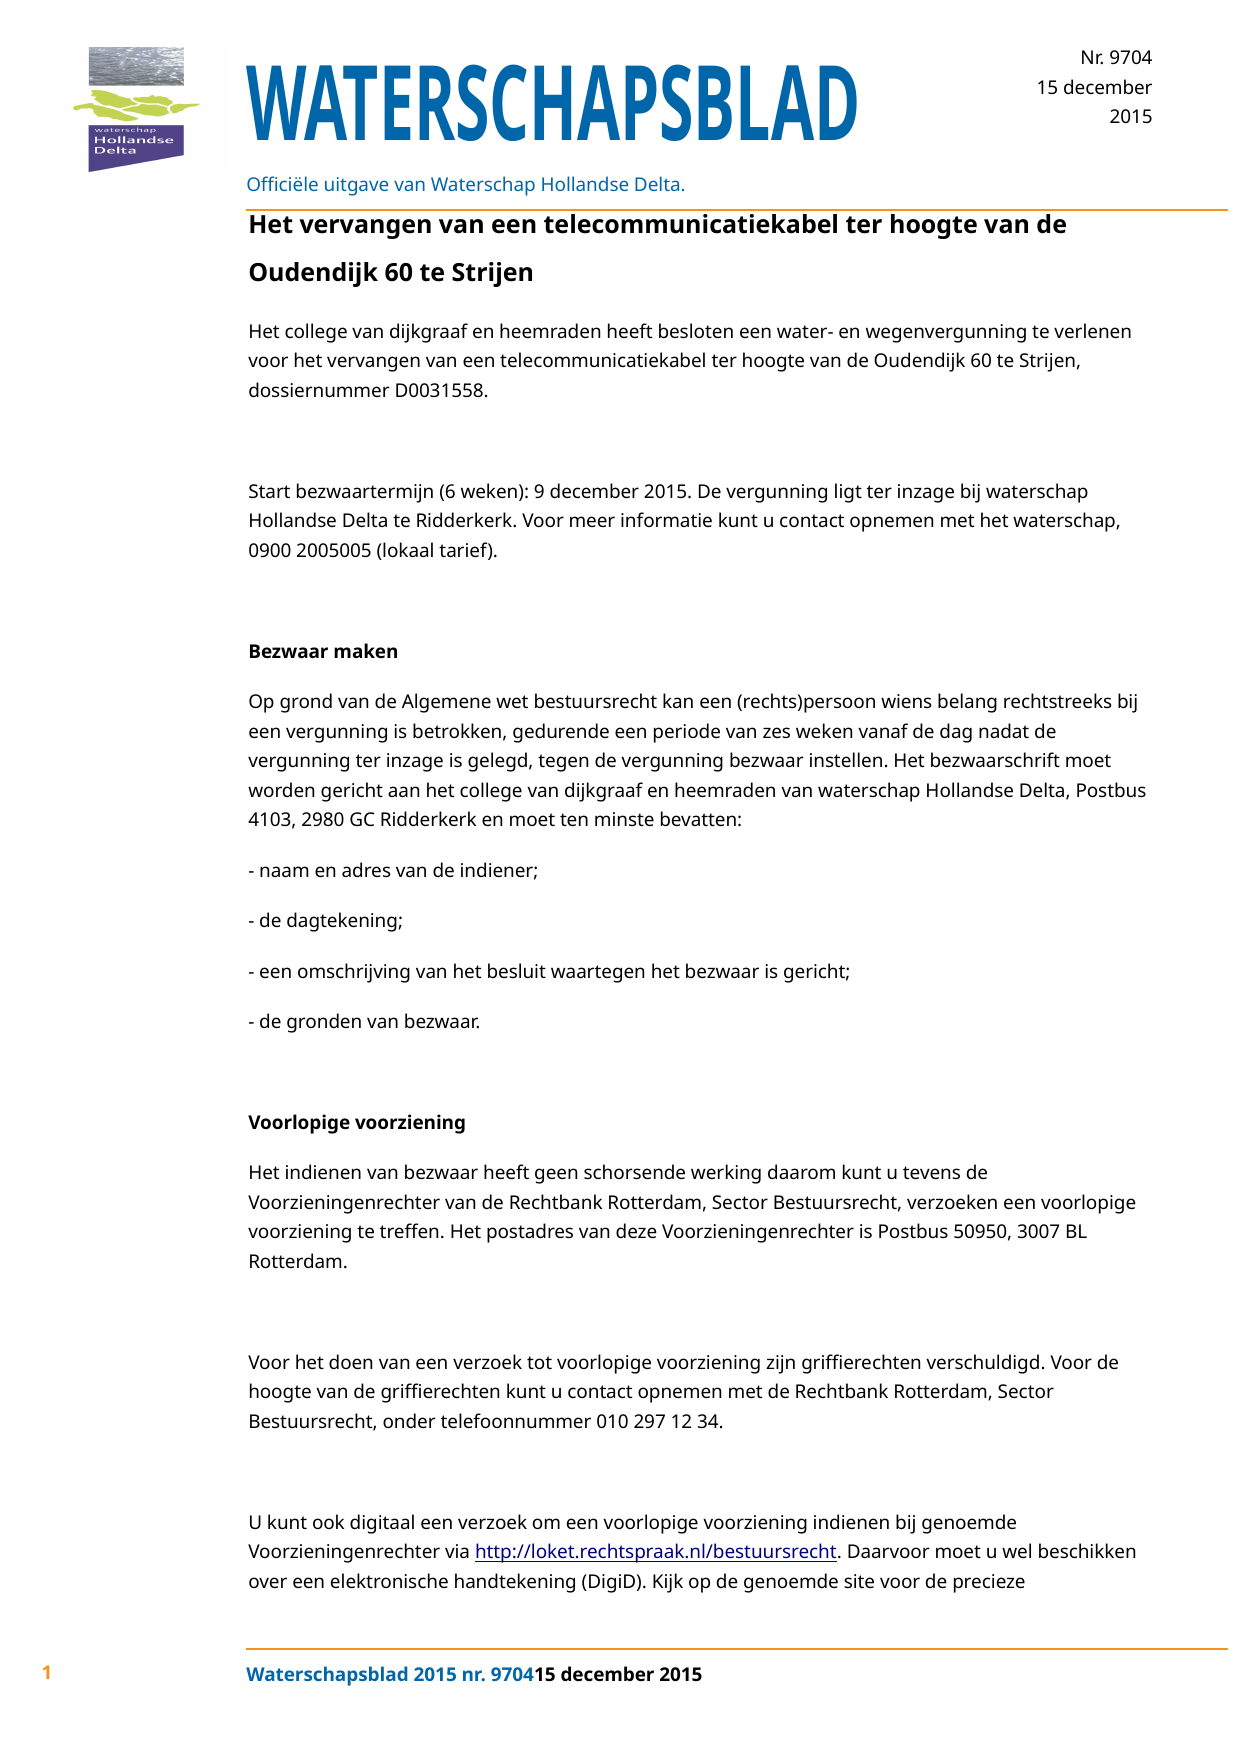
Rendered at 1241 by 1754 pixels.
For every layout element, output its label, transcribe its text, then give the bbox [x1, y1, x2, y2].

text - de gronden van bezwaar. [248, 1008, 1152, 1034]
picture [41, 47, 231, 172]
text U kunt ook digitaal een verzoek om een voorlopige voorziening indienen bij genoemde Voorzieningenrechter via http://loket.rechtspraak.nl/bestuursrecht. Daarvoor moet u wel beschikken over een elektronische handtekening (DigiD). Kijk op de genoemde site voor de precieze [248, 1509, 1152, 1594]
text Bezwaar maken [248, 638, 1152, 664]
text Start bezwaartermijn (6 weken): 9 december 2015. De vergunning ligt ter inzage bij waterschap Hollandse Delta te Ridderkerk. Voor meer informatie kunt u contact opnemen met het waterschap, 0900 2005005 (lokaal tarief). [248, 478, 1152, 563]
text - naam en adres van de indiener; [248, 857, 1152, 883]
text Het vervangen van een telecommunicatiekabel ter hoogte van de Oudendijk 60 te Strijen [248, 211, 1152, 288]
text Op grond van de Algemene wet bestuursrecht kan een (rechts)persoon wiens belang rechtstreeks bij een vergunning is betrokken, gedurende een periode van zes weken vanaf de dag nadat de vergunning ter inzage is gelegd, tegen de vergunning bezwaar instellen. Het bezwaarschrift moet worden gericht aan het college van dijkgraaf en heemraden van waterschap Hollandse Delta, Postbus 4103, 2980 GC Ridderkerk en moet ten minste bevatten: [248, 688, 1152, 832]
text - een omschrijving van het besluit waartegen het bezwaar is gericht; [248, 958, 1152, 984]
text Voor het doen van een verzoek tot voorlopige voorziening zijn griffierechten verschuldigd. Voor de hoogte van de griffierechten kunt u contact opnemen met de Rechtbank Rotterdam, Sector Bestuursrecht, onder telefoonnummer 010 297 12 34. [248, 1349, 1152, 1434]
text Voorlopige voorziening [248, 1109, 1152, 1135]
text Het college van dijkgraaf en heemraden heeft besloten een water- en wegenvergunning te verlenen voor het vervangen van een telecommunicatiekabel ter hoogte van de Oudendijk 60 te Strijen, dossiernummer D0031558. [248, 318, 1152, 403]
text - de dagtekening; [248, 907, 1152, 933]
text Het indienen van bezwaar heeft geen schorsende werking daarom kunt u tevens de Voorzieningenrechter van de Rechtbank Rotterdam, Sector Bestuursrecht, verzoeken een voorlopige voorziening te treffen. Het postadres van deze Voorzieningenrechter is Postbus 50950, 3007 BL Rotterdam. [248, 1159, 1152, 1274]
